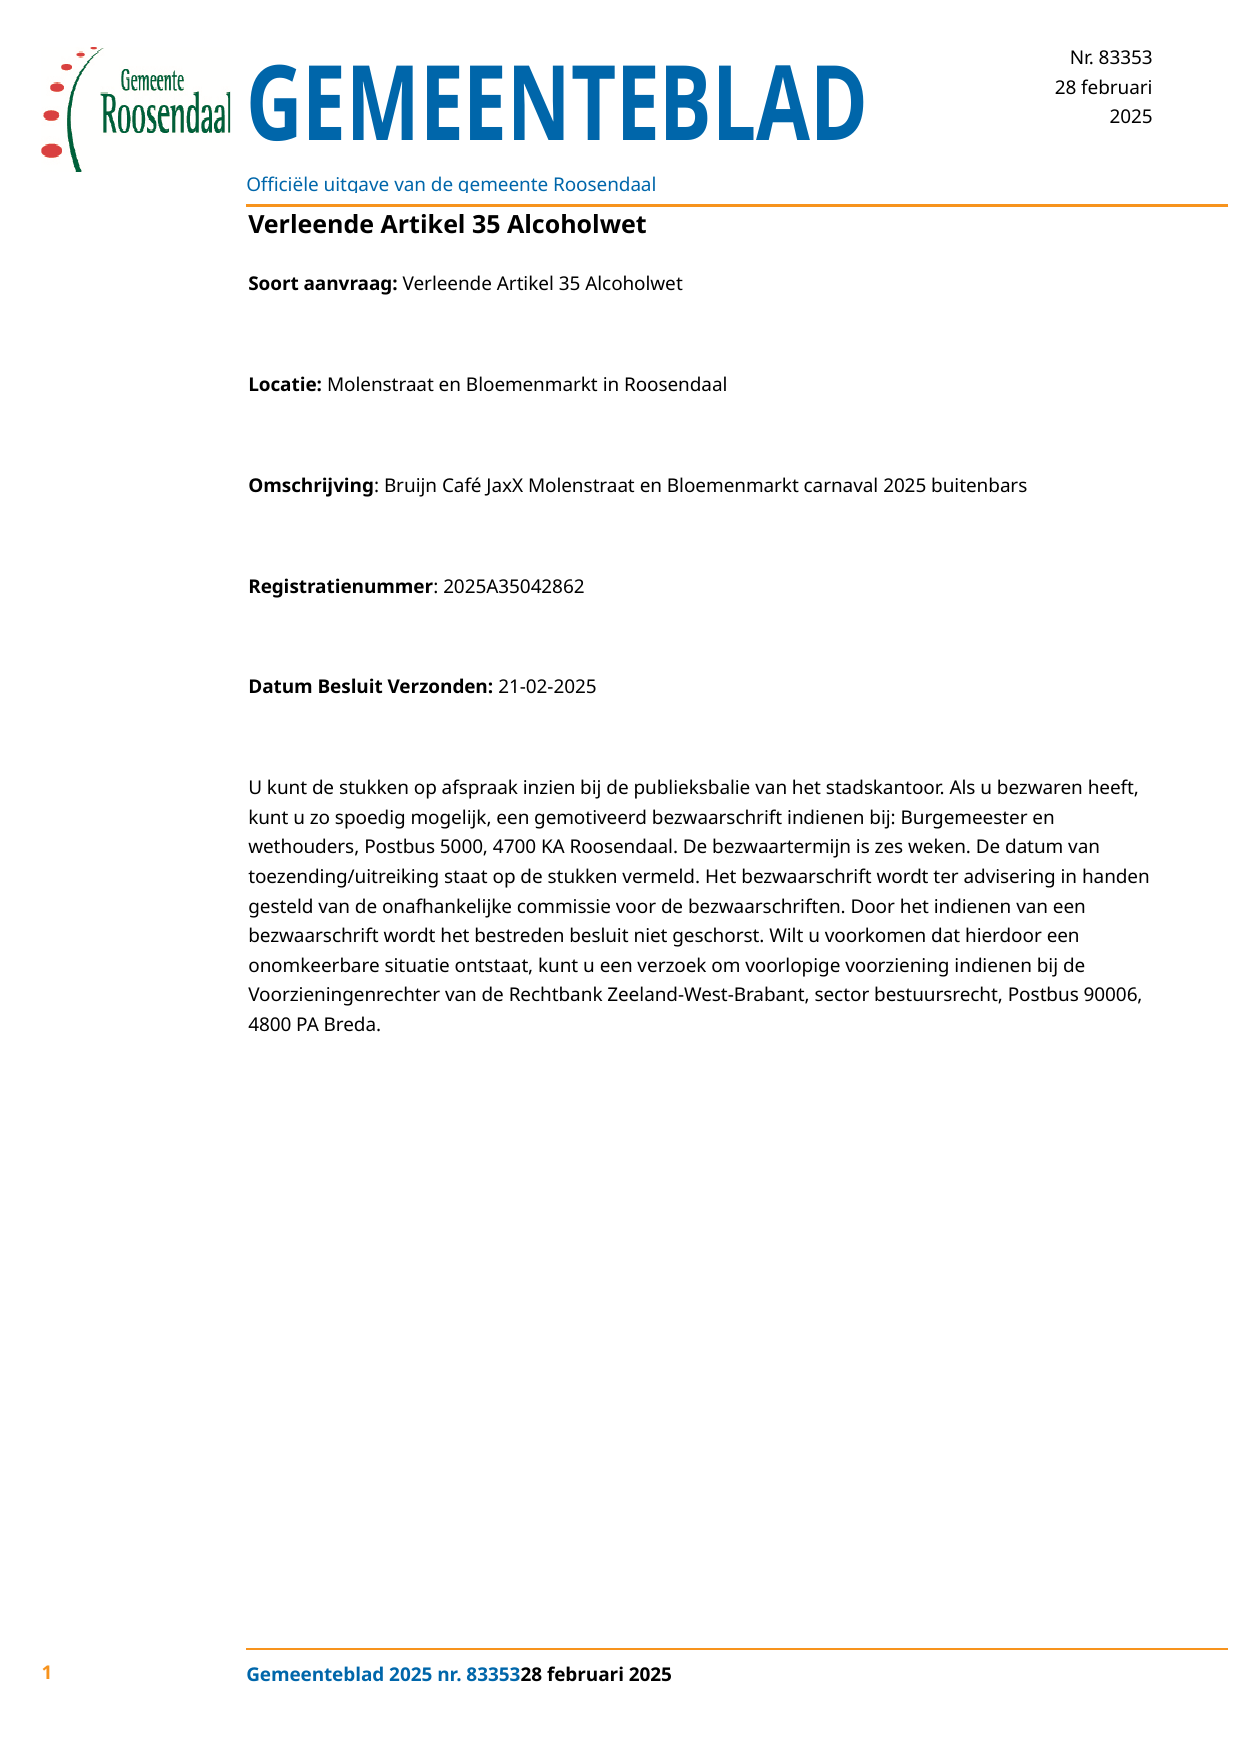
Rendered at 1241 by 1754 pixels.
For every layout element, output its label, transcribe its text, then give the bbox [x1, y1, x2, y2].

text Registratienummer: 2025A35042862 [248, 573, 1152, 598]
picture [41, 47, 231, 172]
text Datum Besluit Verzonden: 21-02-2025 [248, 674, 1152, 699]
text Omschrijving: Bruijn Café JaxX Molenstraat en Bloemenmarkt carnaval 2025 buitenbars [248, 472, 1152, 498]
text Verleende Artikel 35 Alcoholwet [248, 207, 1152, 241]
text Soort aanvraag: Verleende Artikel 35 Alcoholwet [248, 270, 1152, 296]
text U kunt de stukken op afspraak inzien bij de publieksbalie van het stadskantoor. Als u bezwaren heeft, kunt u zo spoedig mogelijk, een gemotiveerd bezwaarschrift indienen bij: Burgemeester en wethouders, Postbus 5000, 4700 KA Roosendaal. De bezwaartermijn is zes weken. De datum van toezending/uitreiking staat op de stukken vermeld. Het bezwaarschrift wordt ter advisering in handen gesteld van de onafhankelijke commissie voor de bezwaarschriften. Door het indienen van een bezwaarschrift wordt het bestreden besluit niet geschorst. Wilt u voorkomen dat hierdoor een onomkeerbare situatie ontstaat, kunt u een verzoek om voorlopige voorziening indienen bij de Voorzieningenrechter van de Rechtbank Zeeland-West-Brabant, sector bestuursrecht, Postbus 90006, 4800 PA Breda. [248, 774, 1152, 1037]
text Locatie: Molenstraat en Bloemenmarkt in Roosendaal [248, 371, 1152, 397]
